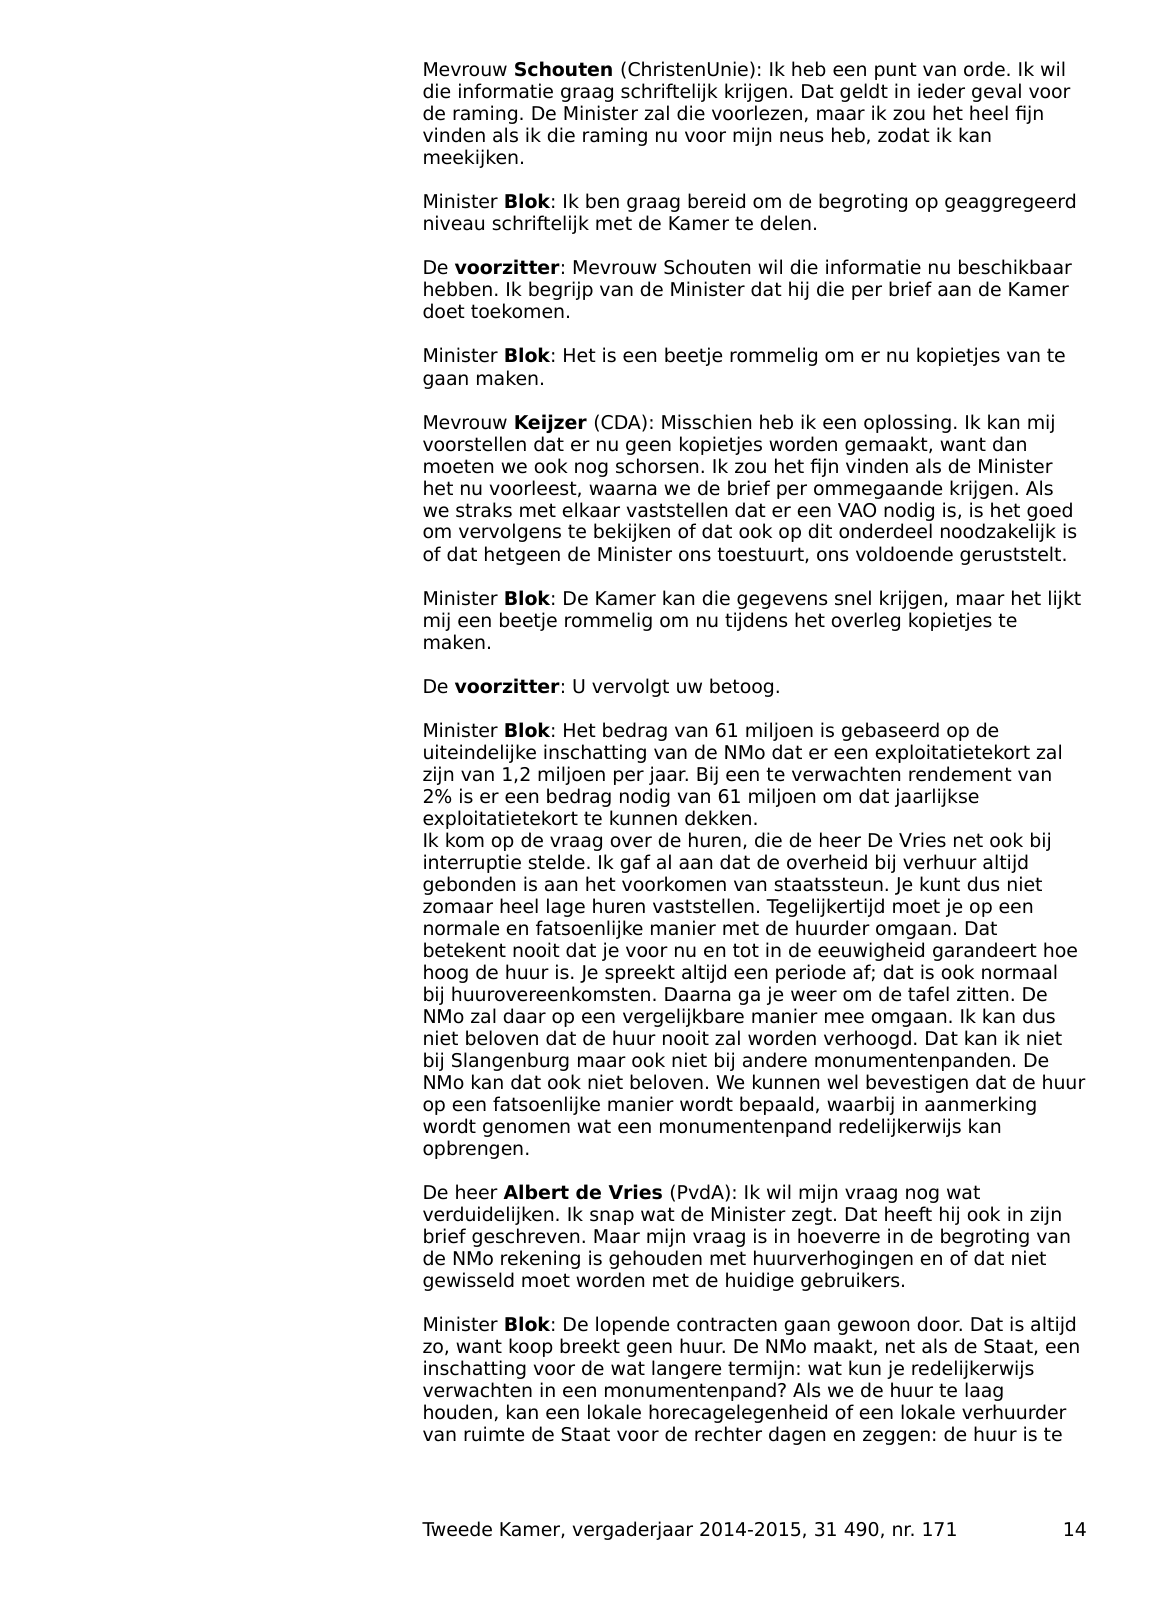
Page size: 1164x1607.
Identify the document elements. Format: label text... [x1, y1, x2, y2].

text Minister Blok: Het is een beetje rommelig om er nu kopietjes van te gaan maken. [422, 345, 1087, 389]
text Mevrouw Schouten (ChristenUnie): Ik heb een punt van orde. Ik wil die informatie graag schriftelijk krijgen. Dat geldt in ieder geval voor de raming. De Minister zal die voorlezen, maar ik zou het heel fijn vinden als ik die raming nu voor mijn neus heb, zodat ik kan meekijken. [422, 59, 1087, 169]
text Minister Blok: De Kamer kan die gegevens snel krijgen, maar het lijkt mij een beetje rommelig om nu tijdens het overleg kopietjes te maken. [422, 588, 1087, 653]
text Ik kom op de vraag over de huren, die de heer De Vries net ook bij interruptie stelde. Ik gaf al aan dat de overheid bij verhuur altijd gebonden is aan het voorkomen van staatssteun. Je kunt dus niet zomaar heel lage huren vaststellen. Tegelijkertijd moet je op een normale en fatsoenlijke manier met de huurder omgaan. Dat betekent nooit dat je voor nu en tot in de eeuwigheid garandeert hoe hoog de huur is. Je spreekt altijd een periode af; dat is ook normaal bij huurovereenkomsten. Daarna ga je weer om de tafel zitten. De NMo zal daar op een vergelijkbare manier mee omgaan. Ik kan dus niet beloven dat de huur nooit zal worden verhoogd. Dat kan ik niet bij Slangenburg maar ook niet bij andere monumentenpanden. De NMo kan dat ook niet beloven. We kunnen wel bevestigen dat de huur op een fatsoenlijke manier wordt bepaald, waarbij in aanmerking wordt genomen wat een monumentenpand redelijkerwijs kan opbrengen. [422, 830, 1087, 1159]
text Minister Blok: Het bedrag van 61 miljoen is gebaseerd op de uiteindelijke inschatting van de NMo dat er een exploitatietekort zal zijn van 1,2 miljoen per jaar. Bij een te verwachten rendement van 2% is er een bedrag nodig van 61 miljoen om dat jaarlijkse exploitatietekort te kunnen dekken. [422, 720, 1087, 830]
text De voorzitter: U vervolgt uw betoog. [422, 676, 1087, 698]
text De voorzitter: Mevrouw Schouten wil die informatie nu beschikbaar hebben. Ik begrijp van de Minister dat hij die per brief aan de Kamer doet toekomen. [422, 257, 1087, 323]
text Minister Blok: De lopende contracten gaan gewoon door. Dat is altijd zo, want koop breekt geen huur. De NMo maakt, net als de Staat, een inschatting voor de wat langere termijn: wat kun je redelijkerwijs verwachten in een monumentenpand? Als we de huur te laag houden, kan een lokale horecagelegenheid of een lokale verhuurder van ruimte de Staat voor de rechter dagen en zeggen: de huur is te [422, 1314, 1087, 1446]
text De heer Albert de Vries (PvdA): Ik wil mijn vraag nog wat verduidelijken. Ik snap wat de Minister zegt. Dat heeft hij ook in zijn brief geschreven. Maar mijn vraag is in hoeverre in de begroting van de NMo rekening is gehouden met huurverhogingen en of dat niet gewisseld moet worden met de huidige gebruikers. [422, 1182, 1087, 1292]
text Minister Blok: Ik ben graag bereid om de begroting op geaggregeerd niveau schriftelijk met de Kamer te delen. [422, 191, 1087, 235]
text Mevrouw Keijzer (CDA): Misschien heb ik een oplossing. Ik kan mij voorstellen dat er nu geen kopietjes worden gemaakt, want dan moeten we ook nog schorsen. Ik zou het fijn vinden als de Minister het nu voorleest, waarna we de brief per ommegaande krijgen. Als we straks met elkaar vaststellen dat er een VAO nodig is, is het goed om vervolgens te bekijken of dat ook op dit onderdeel noodzakelijk is of dat hetgeen de Minister ons toestuurt, ons voldoende geruststelt. [422, 412, 1087, 565]
